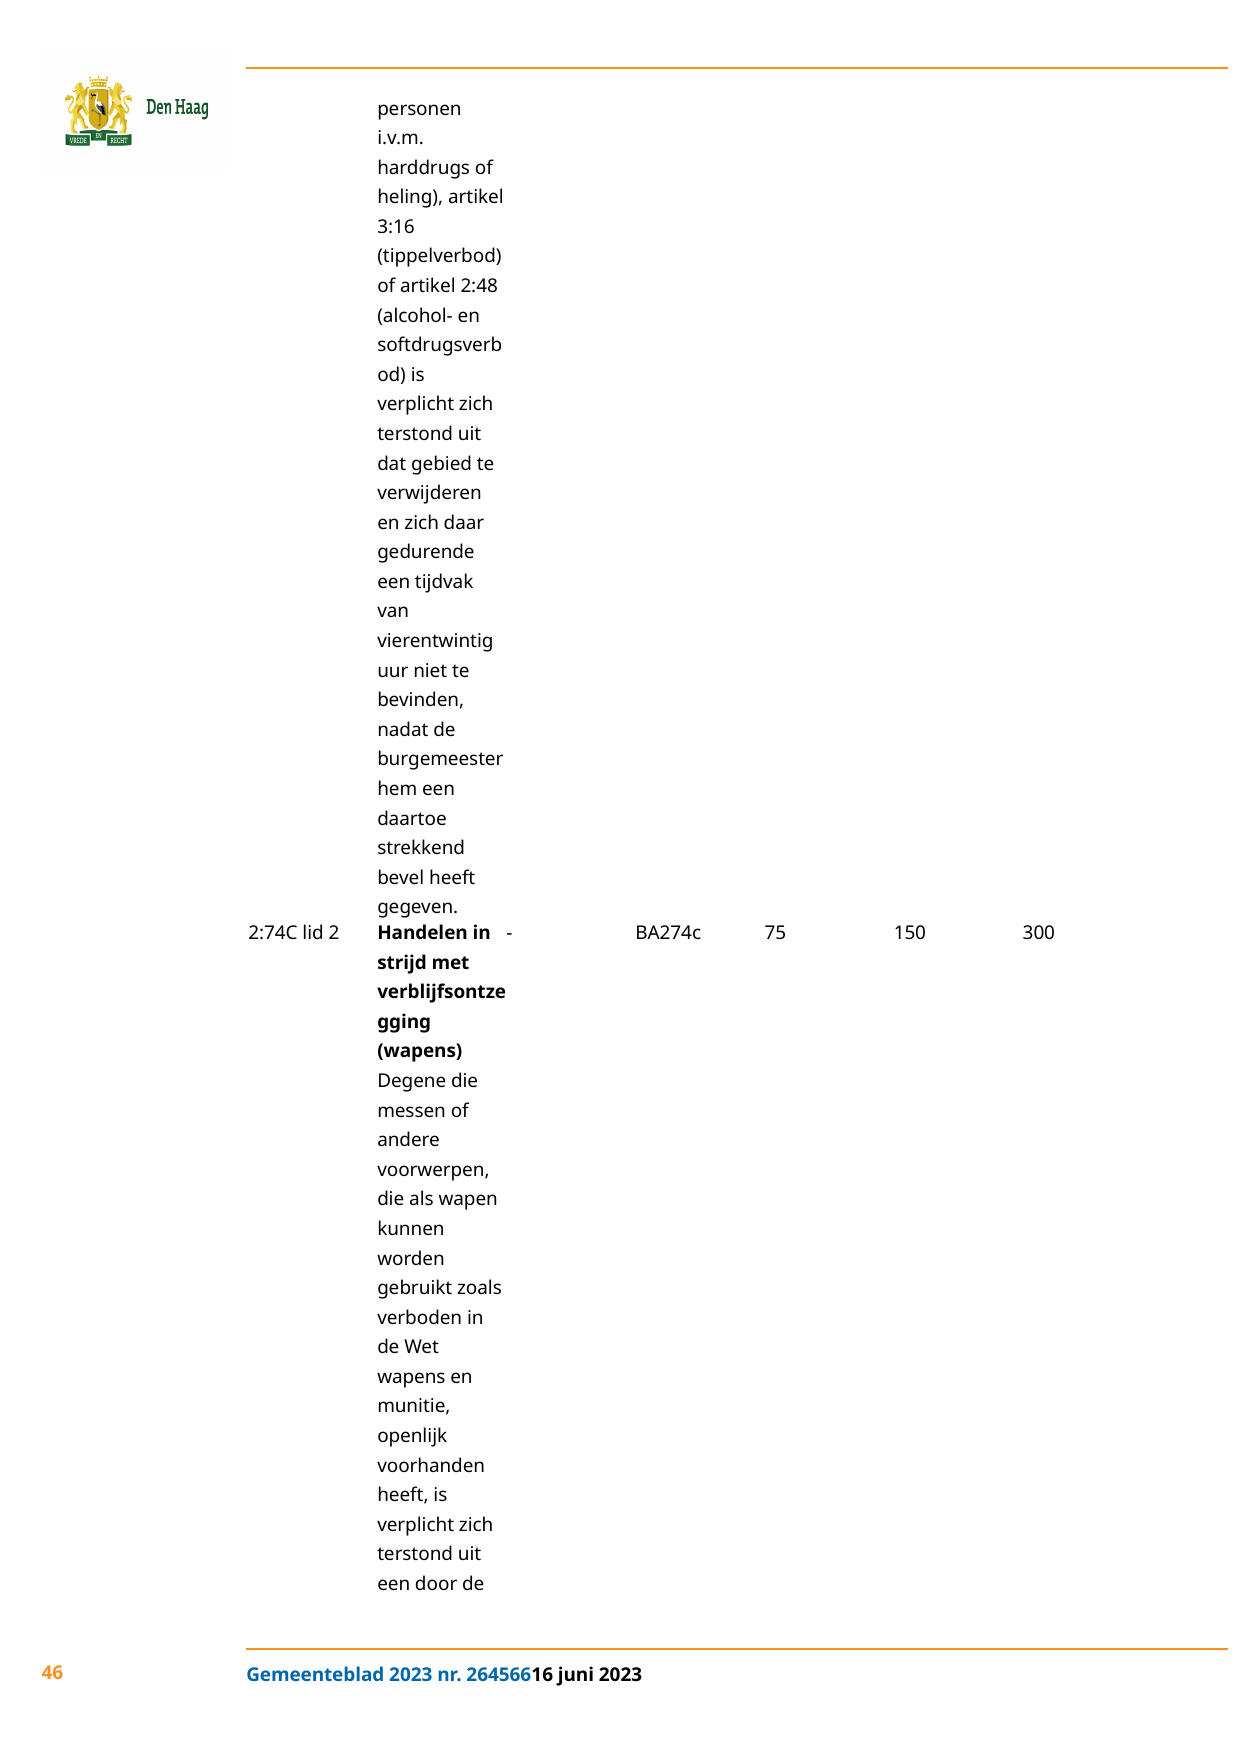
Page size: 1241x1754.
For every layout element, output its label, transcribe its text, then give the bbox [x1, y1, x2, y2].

table_cell [764, 95, 893, 919]
table_cell [635, 95, 764, 919]
table_cell [894, 95, 1022, 919]
table_cell BA274c [635, 919, 764, 1596]
table_cell - [506, 919, 635, 1596]
table_cell 75 [764, 919, 893, 1596]
picture [41, 47, 231, 172]
table_cell [1023, 95, 1152, 919]
table_cell 300 [1023, 919, 1152, 1596]
table_cell 150 [894, 919, 1022, 1596]
table_cell [248, 95, 377, 919]
table_cell personen i.v.m. harddrugs of heling), artikel 3:16 (tippelverbod) of artikel 2:48 (alcohol- en softdrugsverbod) is verplicht zich terstond uit dat gebied te verwijderen en zich daar gedurende een tijdvak van vierentwintig uur niet te bevinden, nadat de burgemeester hem een daartoe strekkend bevel heeft gegeven. [377, 95, 506, 919]
table_cell Handelen in strijd met verblijfsontzegging (wapens) Degene die messen of andere voorwerpen, die als wapen kunnen worden gebruikt zoals verboden in de Wet wapens en munitie, openlijk voorhanden heeft, is verplicht zich terstond uit een door de [377, 919, 506, 1596]
table_cell 2:74C lid 2 [248, 919, 377, 1596]
table_cell - [506, 95, 635, 919]
